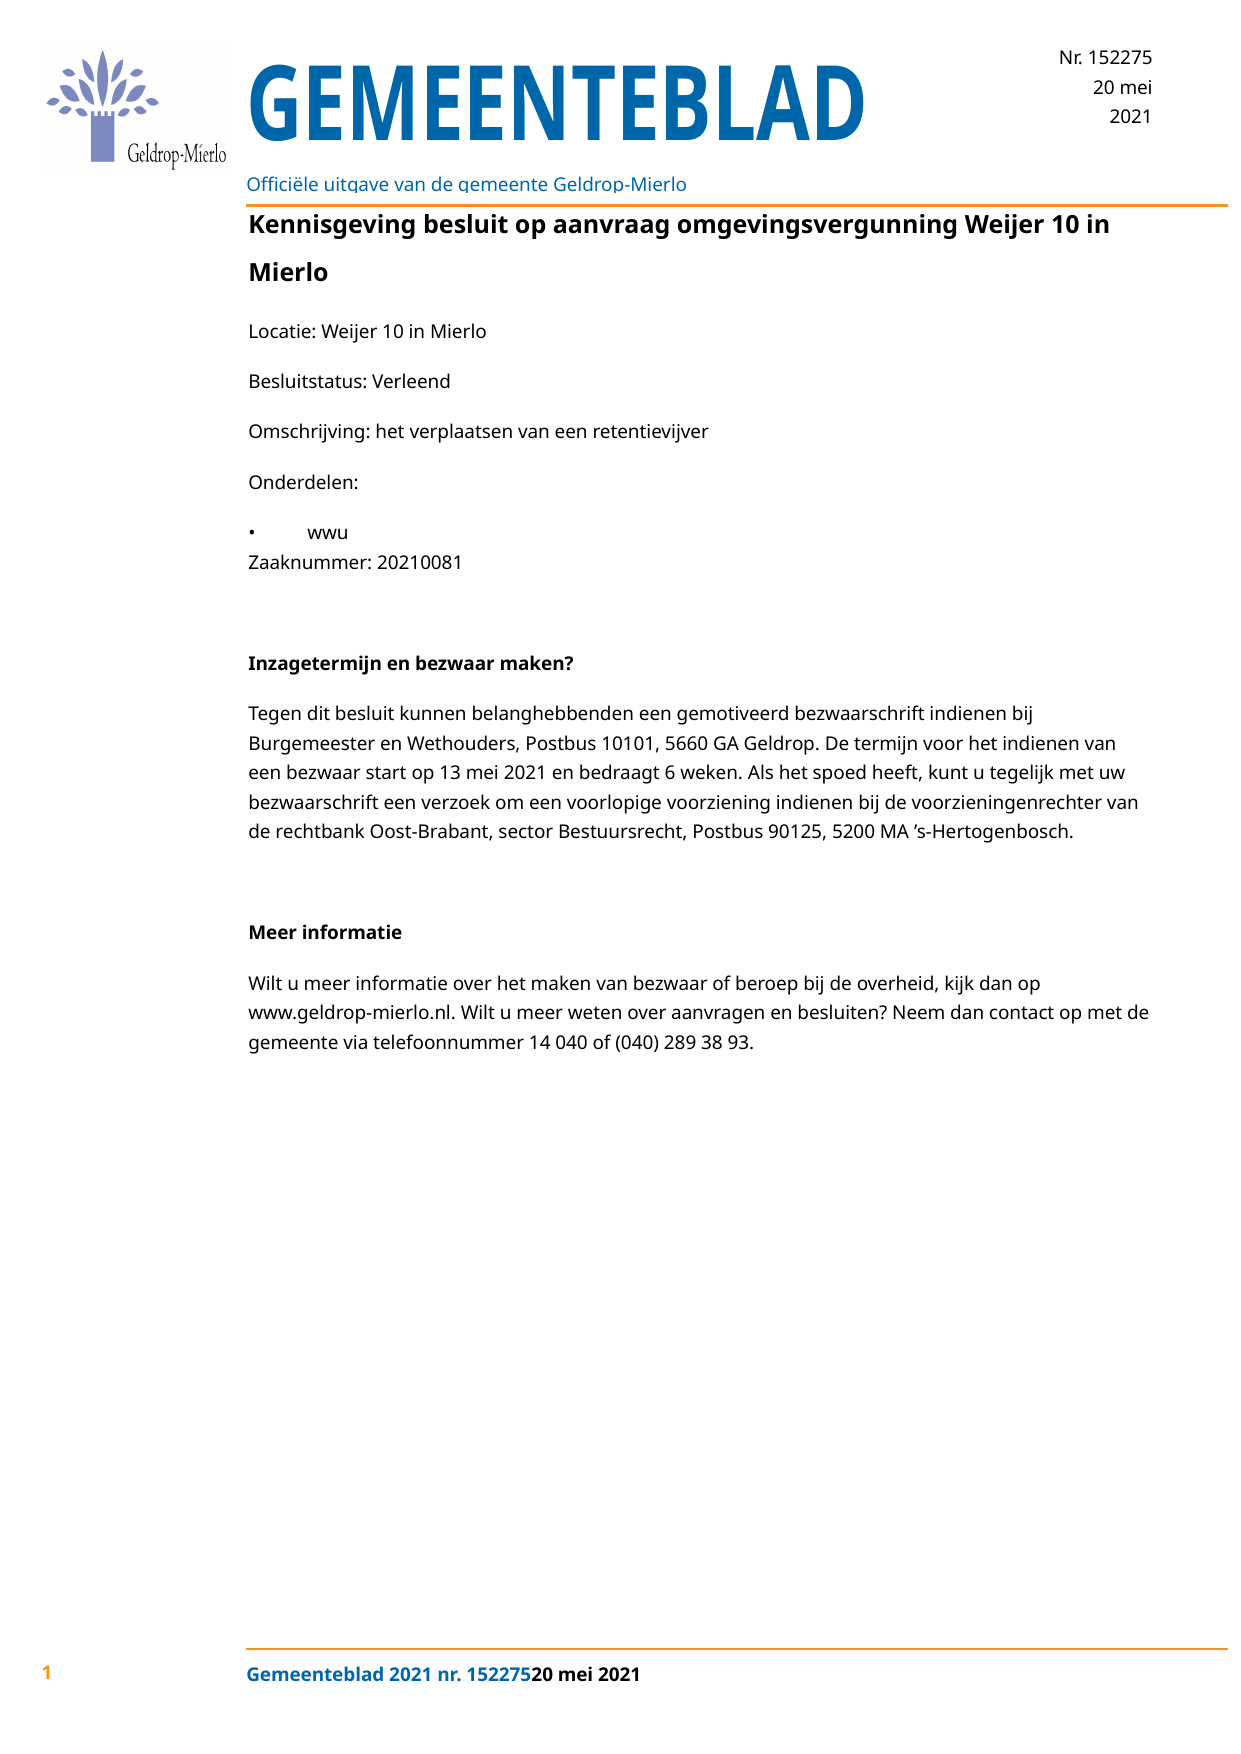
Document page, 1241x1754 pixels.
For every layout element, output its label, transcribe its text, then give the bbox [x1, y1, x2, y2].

text Onderdelen: [248, 469, 1152, 495]
text Tegen dit besluit kunnen belanghebbenden een gemotiveerd bezwaarschrift indienen bij Burgemeester en Wethouders, Postbus 10101, 5660 GA Geldrop. De termijn voor het indienen van een bezwaar start op 13 mei 2021 en bedraagt 6 weken. Als het spoed heeft, kunt u tegelijk met uw bezwaarschrift een verzoek om een voorlopige voorziening indienen bij de voorzieningenrechter van de rechtbank Oost-Brabant, sector Bestuursrecht, Postbus 90125, 5200 MA ’s-Hertogenbosch. [248, 700, 1152, 844]
text Locatie: Weijer 10 in Mierlo [248, 318, 1152, 344]
picture [41, 47, 231, 172]
text Besluitstatus: Verleend [248, 368, 1152, 394]
text Meer informatie [248, 919, 1152, 945]
text Inzagetermijn en bezwaar maken? [248, 650, 1152, 676]
list wwu [248, 519, 1152, 545]
text Wilt u meer informatie over het maken van bezwaar of beroep bij de overheid, kijk dan op www.geldrop-mierlo.nl. Wilt u meer weten over aanvragen en besluiten? Neem dan contact op met de gemeente via telefoonnummer 14 040 of (040) 289 38 93. [248, 970, 1152, 1055]
text Zaaknummer: 20210081 [248, 549, 1152, 575]
text Kennisgeving besluit op aanvraag omgevingsvergunning Weijer 10 in Mierlo [248, 207, 1152, 288]
text Omschrijving: het verplaatsen van een retentievijver [248, 419, 1152, 444]
